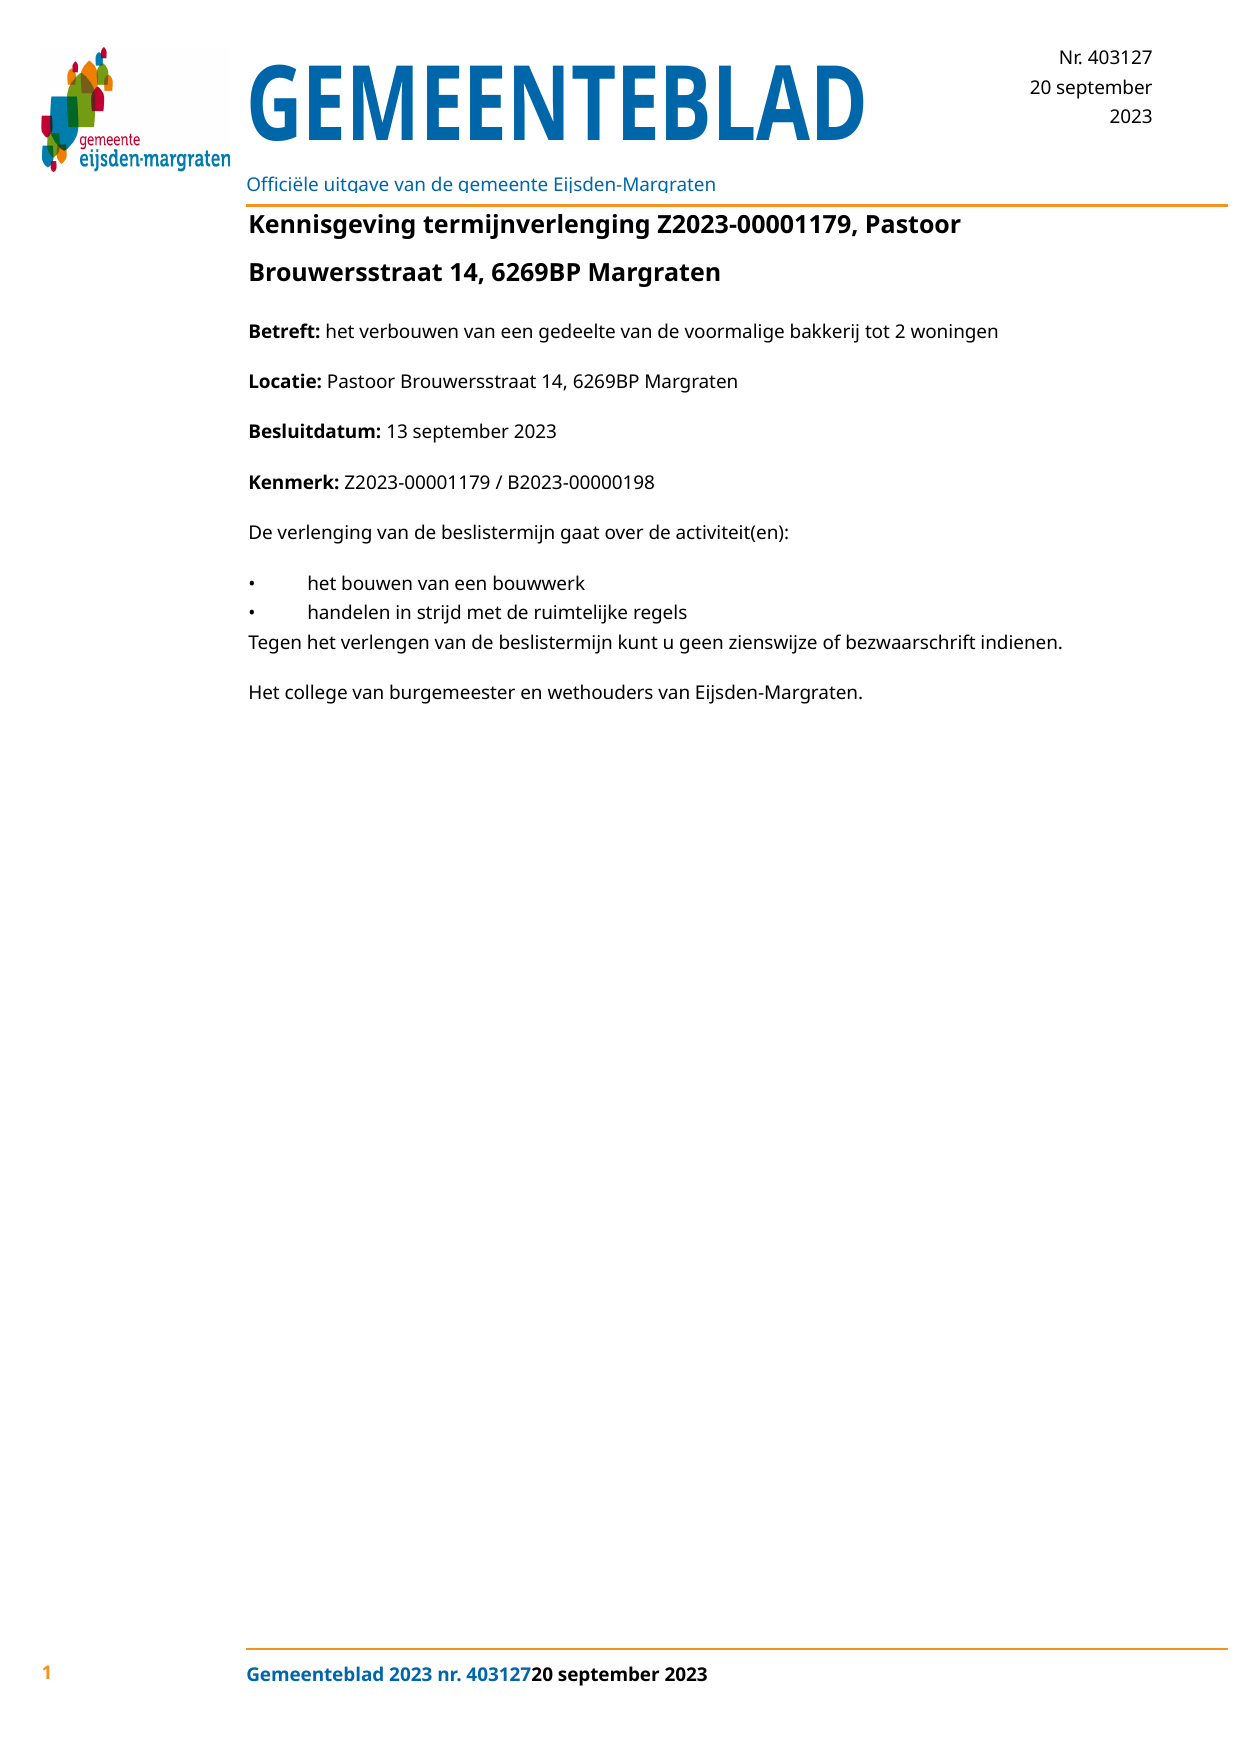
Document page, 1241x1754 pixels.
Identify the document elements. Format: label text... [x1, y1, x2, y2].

list handelen in strijd met de ruimtelijke regels [248, 599, 1152, 625]
text De verlenging van de beslistermijn gaat over de activiteit(en): [248, 519, 1152, 545]
text Het college van burgemeester en wethouders van Eijsden-Margraten. [248, 679, 1152, 705]
text Besluitdatum: 13 september 2023 [248, 419, 1152, 444]
text Locatie: Pastoor Brouwersstraat 14, 6269BP Margraten [248, 368, 1152, 394]
text Kennisgeving termijnverlenging Z2023-00001179, Pastoor Brouwersstraat 14, 6269BP Margraten [248, 207, 1152, 288]
list het bouwen van een bouwwerk [248, 570, 1152, 596]
text Kenmerk: Z2023-00001179 / B2023-00000198 [248, 469, 1152, 495]
text Betreft: het verbouwen van een gedeelte van de voormalige bakkerij tot 2 woningen [248, 318, 1152, 344]
text Tegen het verlengen van de beslistermijn kunt u geen zienswijze of bezwaarschrift indienen. [248, 629, 1152, 655]
picture [41, 47, 231, 172]
